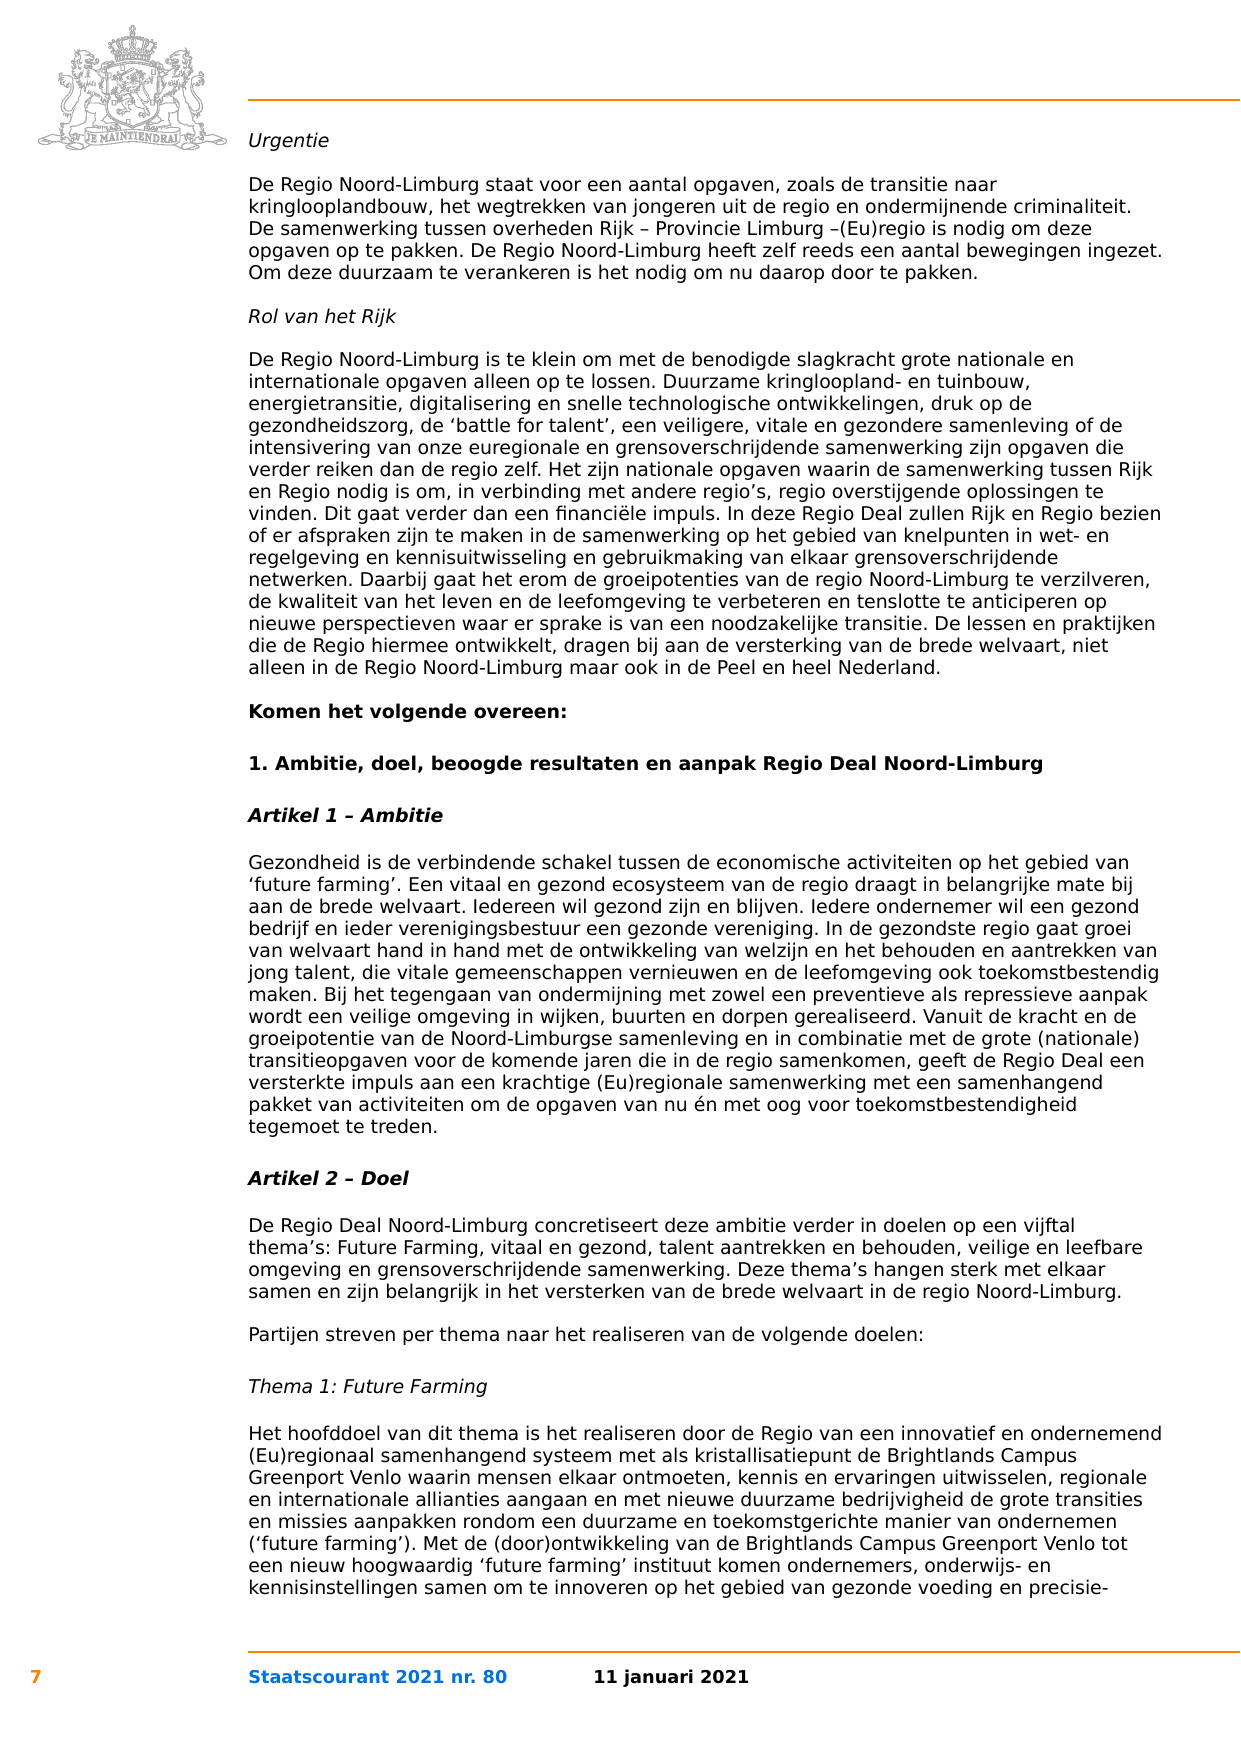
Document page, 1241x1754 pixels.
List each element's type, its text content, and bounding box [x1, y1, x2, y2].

subtitle 1. Ambitie, doel, beoogde resultaten en aanpak Regio Deal Noord-Limburg [248, 753, 1163, 775]
text De Regio Noord-Limburg is te klein om met de benodigde slagkracht grote nationale en internationale opgaven alleen op te lossen. Duurzame kringloopland- en tuinbouw, energietransitie, digitalisering en snelle technologische ontwikkelingen, druk op de gezondheidszorg, de ‘battle for talent’, een veiligere, vitale en gezondere samenleving of de intensivering van onze euregionale en grensoverschrijdende samenwerking zijn opgaven die verder reiken dan de regio zelf. Het zijn nationale opgaven waarin de samenwerking tussen Rijk en Regio nodig is om, in verbinding met andere regio’s, regio overstijgende oplossingen te vinden. Dit gaat verder dan een financiële impuls. In deze Regio Deal zullen Rijk en Regio bezien of er afspraken zijn te maken in de samenwerking op het gebied van knelpunten in wet- en regelgeving en kennisuitwisseling en gebruikmaking van elkaar grensoverschrijdende netwerken. Daarbij gaat het erom de groeipotenties van de regio Noord-Limburg te verzilveren, de kwaliteit van het leven en de leefomgeving te verbeteren en tenslotte te anticiperen op nieuwe perspectieven waar er sprake is van een noodzakelijke transitie. De lessen en praktijken die de Regio hiermee ontwikkelt, dragen bij aan de versterking van de brede welvaart, niet alleen in de Regio Noord-Limburg maar ook in de Peel en heel Nederland. [248, 349, 1163, 679]
subtitle Thema 1: Future Farming [248, 1376, 1163, 1398]
subtitle Urgentie [248, 130, 1163, 152]
text De Regio Noord-Limburg staat voor een aantal opgaven, zoals de transitie naar kringlooplandbouw, het wegtrekken van jongeren uit de regio en ondermijnende criminaliteit. De samenwerking tussen overheden Rijk – Provincie Limburg –(Eu)regio is nodig om deze opgaven op te pakken. De Regio Noord-Limburg heeft zelf reeds een aantal bewegingen ingezet. Om deze duurzaam te verankeren is het nodig om nu daarop door te pakken. [248, 174, 1163, 284]
text Komen het volgende overeen: [248, 701, 1163, 723]
text De Regio Deal Noord-Limburg concretiseert deze ambitie verder in doelen op een vijftal thema’s: Future Farming, vitaal en gezond, talent aantrekken en behouden, veilige en leefbare omgeving en grensoverschrijdende samenwerking. Deze thema’s hangen sterk met elkaar samen en zijn belangrijk in het versterken van de brede welvaart in de regio Noord-Limburg. [248, 1214, 1163, 1302]
text Partijen streven per thema naar het realiseren van de volgende doelen: [248, 1324, 1163, 1346]
subtitle Artikel 2 – Doel [248, 1168, 1163, 1189]
subtitle Artikel 1 – Ambitie [248, 805, 1163, 827]
picture [38, 25, 227, 150]
subtitle Rol van het Rijk [248, 306, 1163, 327]
text Het hoofddoel van dit thema is het realiseren door de Regio van een innovatief en ondernemend (Eu)regionaal samenhangend systeem met als kristallisatiepunt de Brightlands Campus Greenport Venlo waarin mensen elkaar ontmoeten, kennis en ervaringen uitwisselen, regionale en internationale allianties aangaan en met nieuwe duurzame bedrijvigheid de grote transities en missies aanpakken rondom een duurzame en toekomstgerichte manier van ondernemen (‘future farming’). Met de (door)ontwikkeling van de Brightlands Campus Greenport Venlo tot een nieuw hoogwaardig ‘future farming’ instituut komen ondernemers, onderwijs- en kennisinstellingen samen om te innoveren op het gebied van gezonde voeding en precisie- [248, 1423, 1163, 1599]
text Gezondheid is de verbindende schakel tussen de economische activiteiten op het gebied van ‘future farming’. Een vitaal en gezond ecosysteem van de regio draagt in belangrijke mate bij aan de brede welvaart. Iedereen wil gezond zijn en blijven. Iedere ondernemer wil een gezond bedrijf en ieder verenigingsbestuur een gezonde vereniging. In de gezondste regio gaat groei van welvaart hand in hand met de ontwikkeling van welzijn en het behouden en aantrekken van jong talent, die vitale gemeenschappen vernieuwen en de leefomgeving ook toekomstbestendig maken. Bij het tegengaan van ondermijning met zowel een preventieve als repressieve aanpak wordt een veilige omgeving in wijken, buurten en dorpen gerealiseerd. Vanuit de kracht en de groeipotentie van de Noord-Limburgse samenleving en in combinatie met de grote (nationale) transitieopgaven voor de komende jaren die in de regio samenkomen, geeft de Regio Deal een versterkte impuls aan een krachtige (Eu)regionale samenwerking met een samenhangend pakket van activiteiten om de opgaven van nu én met oog voor toekomstbestendigheid tegemoet te treden. [248, 852, 1163, 1138]
